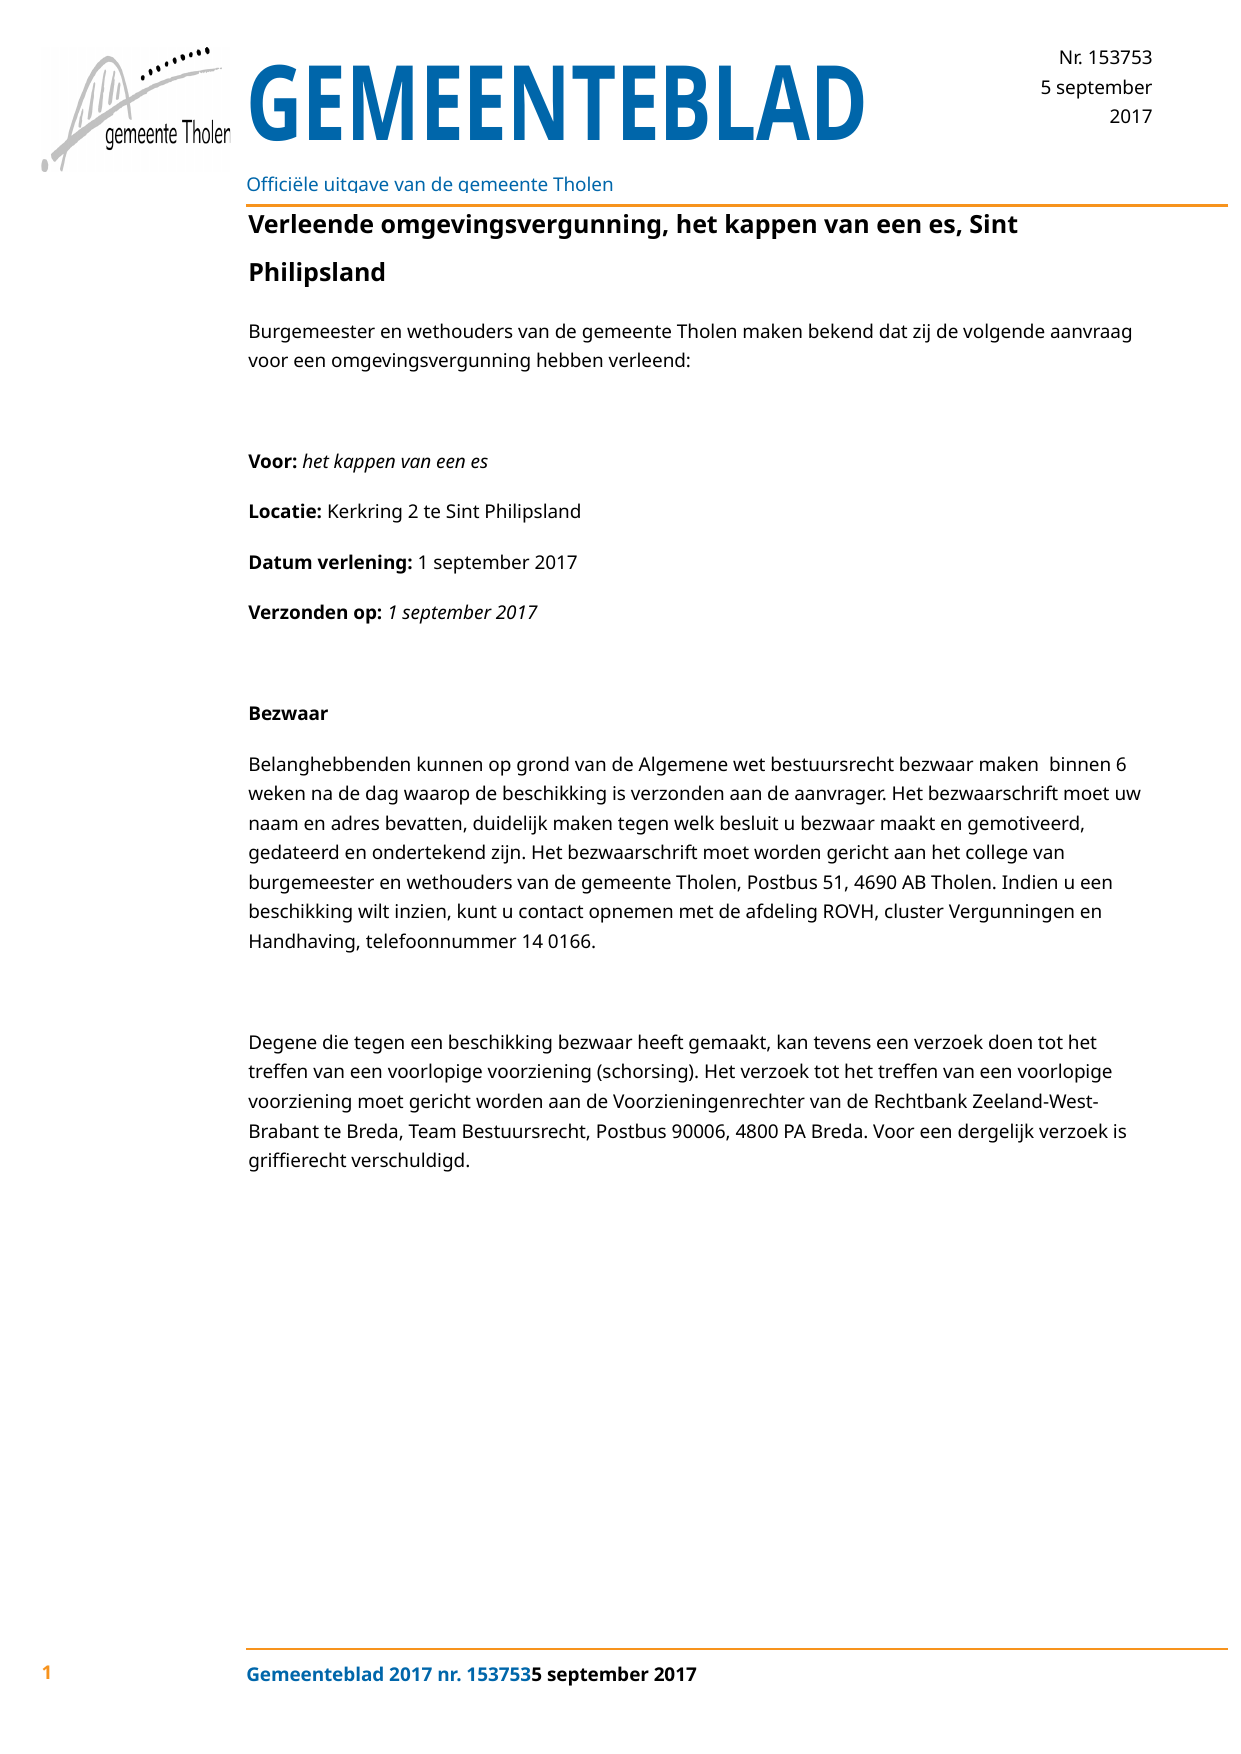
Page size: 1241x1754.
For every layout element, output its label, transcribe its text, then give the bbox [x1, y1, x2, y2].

text Verzonden op: 1 september 2017 [248, 599, 1152, 625]
text Verleende omgevingsvergunning, het kappen van een es, Sint Philipsland [248, 207, 1152, 288]
text Burgemeester en wethouders van de gemeente Tholen maken bekend dat zij de volgende aanvraag voor een omgevingsvergunning hebben verleend: [248, 318, 1152, 373]
text Voor: het kappen van een es [248, 448, 1152, 474]
picture [41, 47, 231, 172]
text Bezwaar [248, 700, 1152, 726]
text Degene die tegen een beschikking bezwaar heeft gemaakt, kan tevens een verzoek doen tot het treffen van een voorlopige voorziening (schorsing). Het verzoek tot het treffen van een voorlopige voorziening moet gericht worden aan de Voorzieningenrechter van de Rechtbank Zeeland-West-Brabant te Breda, Team Bestuursrecht, Postbus 90006, 4800 PA Breda. Voor een dergelijk verzoek is griffierecht verschuldigd. [248, 1029, 1152, 1173]
text Datum verlening: 1 september 2017 [248, 549, 1152, 575]
text Locatie: Kerkring 2 te Sint Philipsland [248, 499, 1152, 524]
text Belanghebbenden kunnen op grond van de Algemene wet bestuursrecht bezwaar maken binnen 6 weken na de dag waarop de beschikking is verzonden aan de aanvrager. Het bezwaarschrift moet uw naam en adres bevatten, duidelijk maken tegen welk besluit u bezwaar maakt en gemotiveerd, gedateerd en ondertekend zijn. Het bezwaarschrift moet worden gericht aan het college van burgemeester en wethouders van de gemeente Tholen, Postbus 51, 4690 AB Tholen. Indien u een beschikking wilt inzien, kunt u contact opnemen met de afdeling ROVH, cluster Vergunningen en Handhaving, telefoonnummer 14 0166. [248, 751, 1152, 954]
